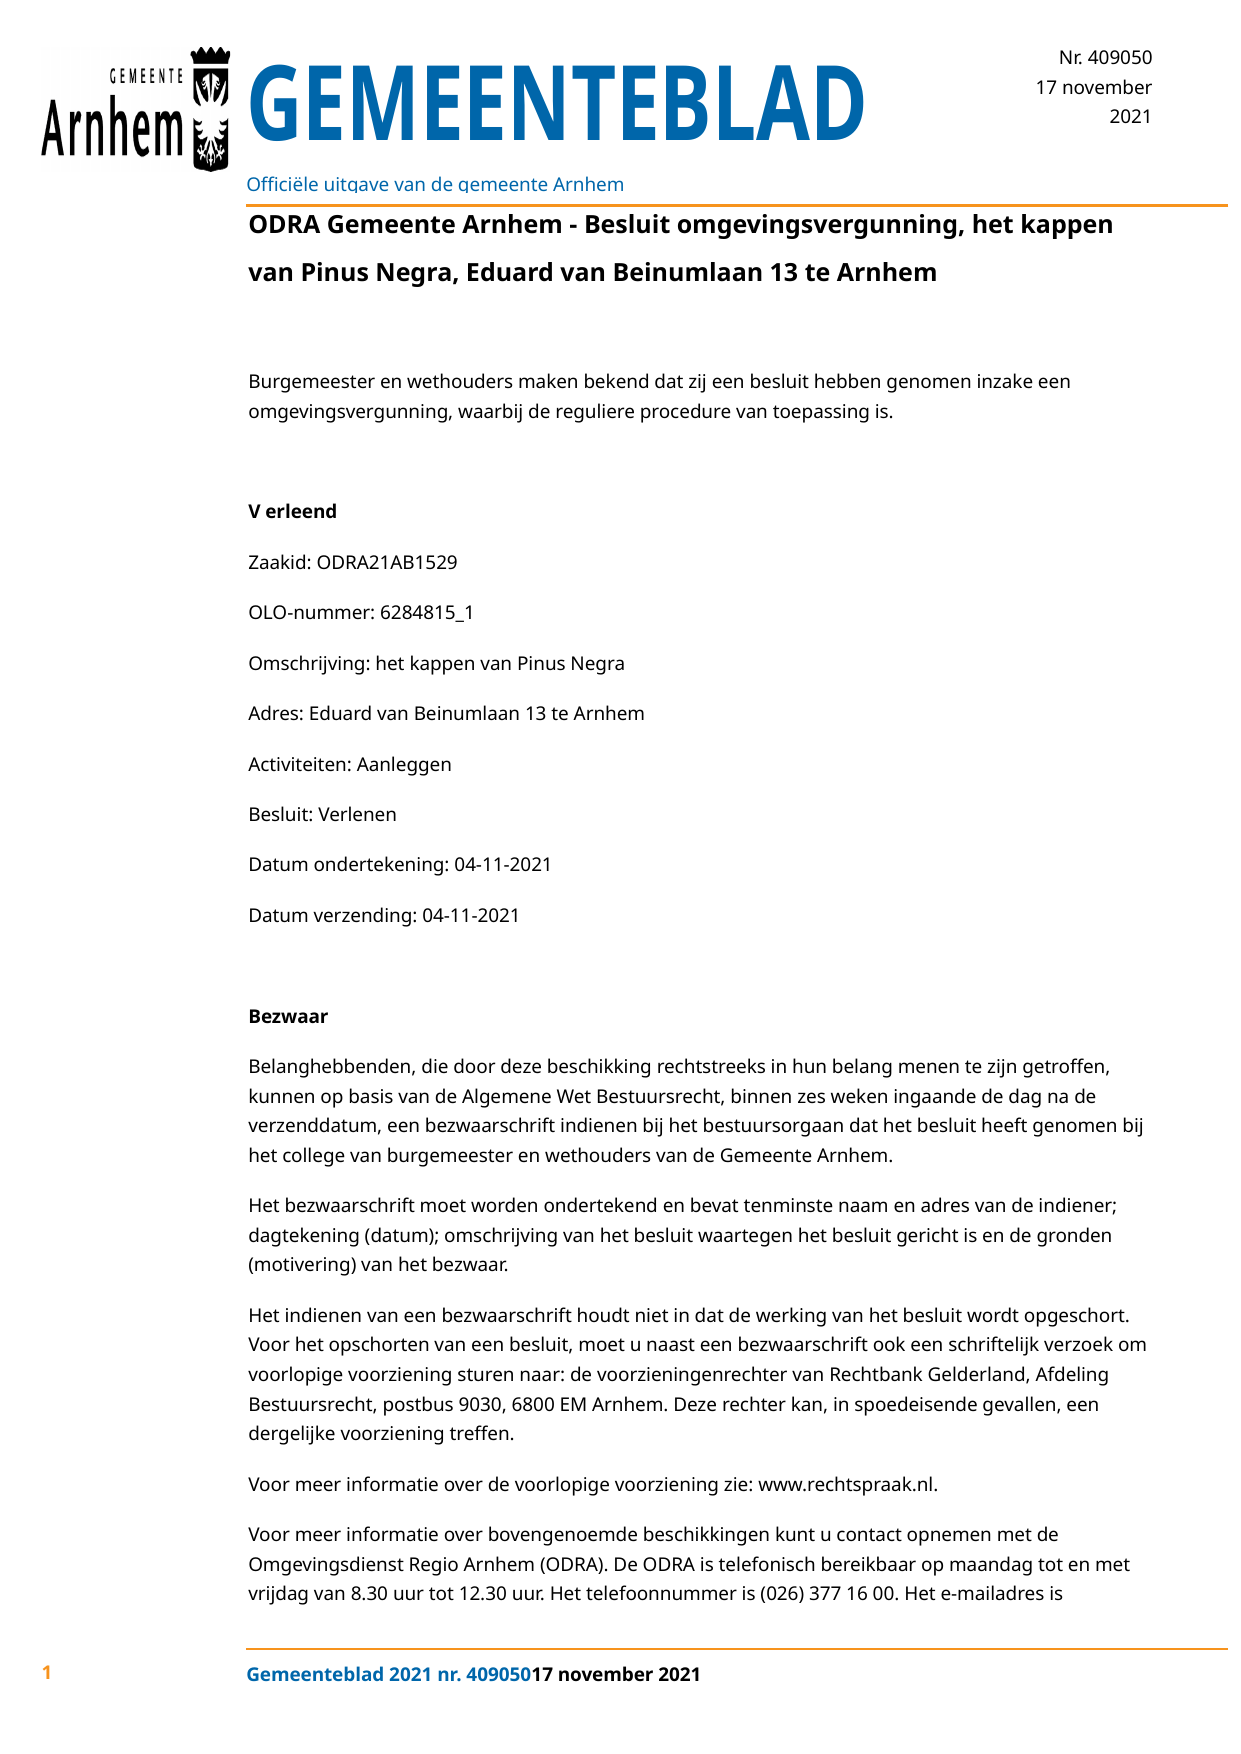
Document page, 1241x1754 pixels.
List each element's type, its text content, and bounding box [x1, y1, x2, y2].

text V erleend [248, 499, 1152, 524]
picture [41, 47, 231, 172]
text ODRA Gemeente Arnhem - Besluit omgevingsvergunning, het kappen van Pinus Negra, Eduard van Beinumlaan 13 te Arnhem [248, 207, 1152, 288]
text Voor meer informatie over de voorlopige voorziening zie: www.rechtspraak.nl. [248, 1471, 1152, 1497]
text Datum ondertekening: 04-11-2021 [248, 852, 1152, 877]
text OLO-nummer: 6284815_1 [248, 599, 1152, 625]
text Het bezwaarschrift moet worden ondertekend en bevat tenminste naam en adres van de indiener; dagtekening (datum); omschrijving van het besluit waartegen het besluit gericht is en de gronden (motivering) van het bezwaar. [248, 1192, 1152, 1277]
text Voor meer informatie over bovengenoemde beschikkingen kunt u contact opnemen met de Omgevingsdienst Regio Arnhem (ODRA). De ODRA is telefonisch bereikbaar op maandag tot en met vrijdag van 8.30 uur tot 12.30 uur. Het telefoonnummer is (026) 377 16 00. Het e-mailadres is [248, 1521, 1152, 1606]
text Adres: Eduard van Beinumlaan 13 te Arnhem [248, 700, 1152, 726]
text Bezwaar [248, 1003, 1152, 1029]
text Belanghebbenden, die door deze beschikking rechtstreeks in hun belang menen te zijn getroffen, kunnen op basis van de Algemene Wet Bestuursrecht, binnen zes weken ingaande de dag na de verzenddatum, een bezwaarschrift indienen bij het bestuursorgaan dat het besluit heeft genomen bij het college van burgemeester en wethouders van de Gemeente Arnhem. [248, 1053, 1152, 1168]
text Omschrijving: het kappen van Pinus Negra [248, 650, 1152, 676]
text Activiteiten: Aanleggen [248, 751, 1152, 777]
text Burgemeester en wethouders maken bekend dat zij een besluit hebben genomen inzake een omgevingsvergunning, waarbij de reguliere procedure van toepassing is. [248, 368, 1152, 424]
text Zaakid: ODRA21AB1529 [248, 549, 1152, 575]
text Datum verzending: 04-11-2021 [248, 902, 1152, 928]
text Het indienen van een bezwaarschrift houdt niet in dat de werking van het besluit wordt opgeschort. Voor het opschorten van een besluit, moet u naast een bezwaarschrift ook een schriftelijk verzoek om voorlopige voorziening sturen naar: de voorzieningenrechter van Rechtbank Gelderland, Afdeling Bestuursrecht, postbus 9030, 6800 EM Arnhem. Deze rechter kan, in spoedeisende gevallen, een dergelijke voorziening treffen. [248, 1302, 1152, 1446]
text Besluit: Verlenen [248, 801, 1152, 827]
